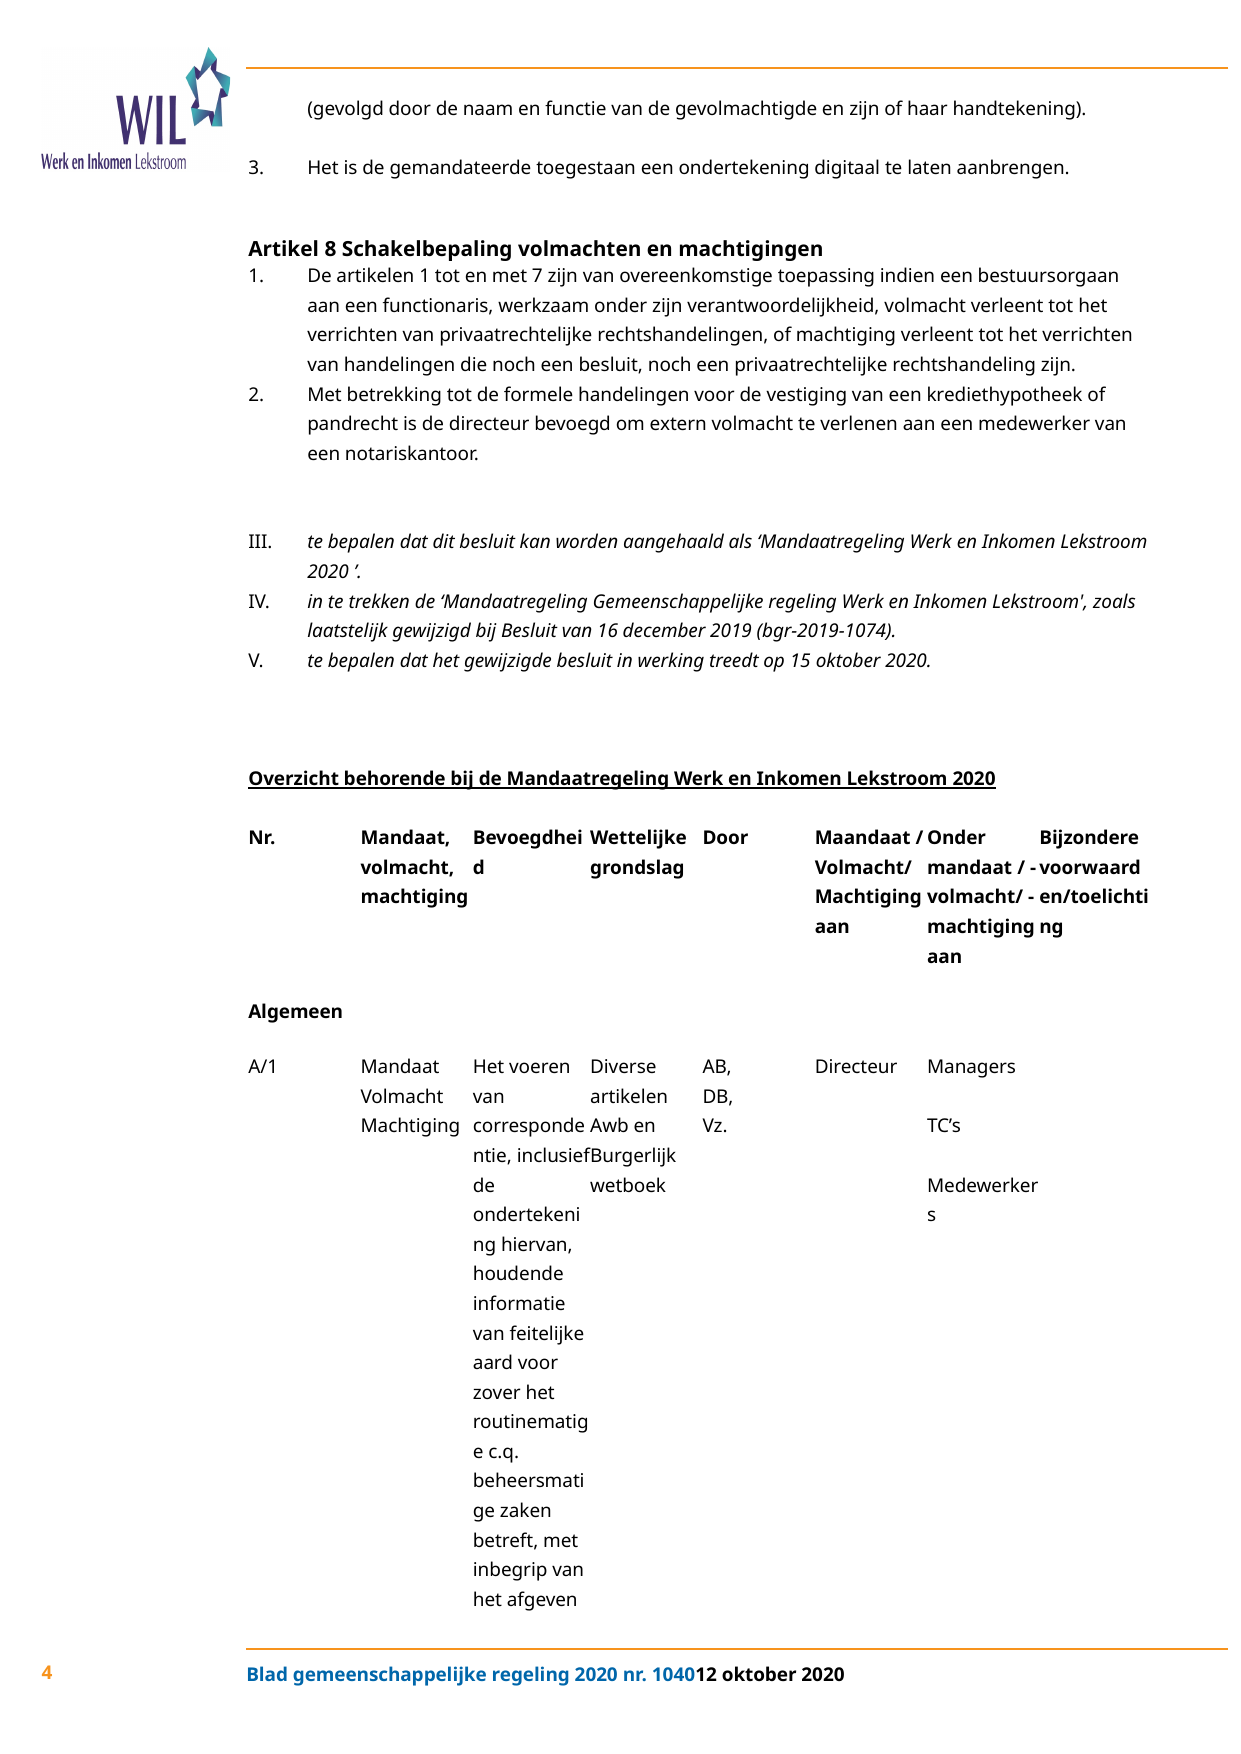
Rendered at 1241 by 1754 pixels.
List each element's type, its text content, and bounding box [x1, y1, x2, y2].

list Met betrekking tot de formele handelingen voor de vestiging van een krediethypotheek of pandrecht is de directeur bevoegd om extern volmacht te verlenen aan een medewerker van een notariskantoor. [248, 381, 1152, 466]
list te bepalen dat het gewijzigde besluit in werking treedt op 15 oktober 2020. [248, 647, 1152, 673]
table_cell [1039, 1054, 1152, 1612]
table_cell Algemeen [248, 969, 1152, 1053]
table_cell Het voeren van correspondentie, inclusief de ondertekening hiervan, houdende informatie van feitelijke aard voor zover het routinematige c.q. beheersmatige zaken betreft, met inbegrip van het afgeven [473, 1054, 590, 1612]
table_cell AB, DB, Vz. [702, 1054, 814, 1612]
picture [41, 47, 231, 172]
table_header Bijzondere voorwaarden/toelichting [1039, 825, 1152, 969]
table_header Wettelijke grondslag [590, 825, 702, 969]
table_header Bevoegdheid [473, 825, 590, 969]
table_header Nr. [248, 825, 360, 969]
list in te trekken de ‘Mandaatregeling Gemeenschappelijke regeling Werk en Inkomen Lekstroom', zoals laatstelijk gewijzigd bij Besluit van 16 december 2019 (bgr-2019-1074). [248, 588, 1152, 643]
text Artikel 8 Schakelbepaling volmachten en machtigingen [248, 234, 1152, 262]
list Het is de gemandateerde toegestaan een ondertekening digitaal te laten aanbrengen. [248, 154, 1152, 180]
table_cell Directeur [815, 1054, 927, 1612]
table_cell Mandaat Volmacht Machtiging [360, 1054, 473, 1612]
table_header Door [702, 825, 814, 969]
table_cell A/1 [248, 1054, 360, 1612]
table_cell Diverse artikelen Awb en Burgerlijk wetboek [590, 1054, 702, 1612]
list De artikelen 1 tot en met 7 zijn van overeenkomstige toepassing indien een bestuursorgaan aan een functionaris, werkzaam onder zijn verantwoordelijkheid, volmacht verleent tot het verrichten van privaatrechtelijke rechtshandelingen, of machtiging verleent tot het verrichten van handelingen die noch een besluit, noch een privaatrechtelijke rechtshandeling zijn. [248, 262, 1152, 377]
text Overzicht behorende bij de Mandaatregeling Werk en Inkomen Lekstroom 2020 [248, 765, 1152, 791]
table_cell Managers TC’s Medewerkers [927, 1054, 1039, 1612]
list (gevolgd door de naam en functie van de gevolmachtigde en zijn of haar handtekening). [248, 95, 1152, 121]
table_header Maandaat /Volmacht/Machtiging aan [815, 825, 927, 969]
table_header Mandaat, volmacht, machtiging [360, 825, 473, 969]
table_header Onder mandaat / -volmacht/ - machtiging aan [927, 825, 1039, 969]
list te bepalen dat dit besluit kan worden aangehaald als ‘Mandaatregeling Werk en Inkomen Lekstroom 2020 ’. [248, 529, 1152, 584]
